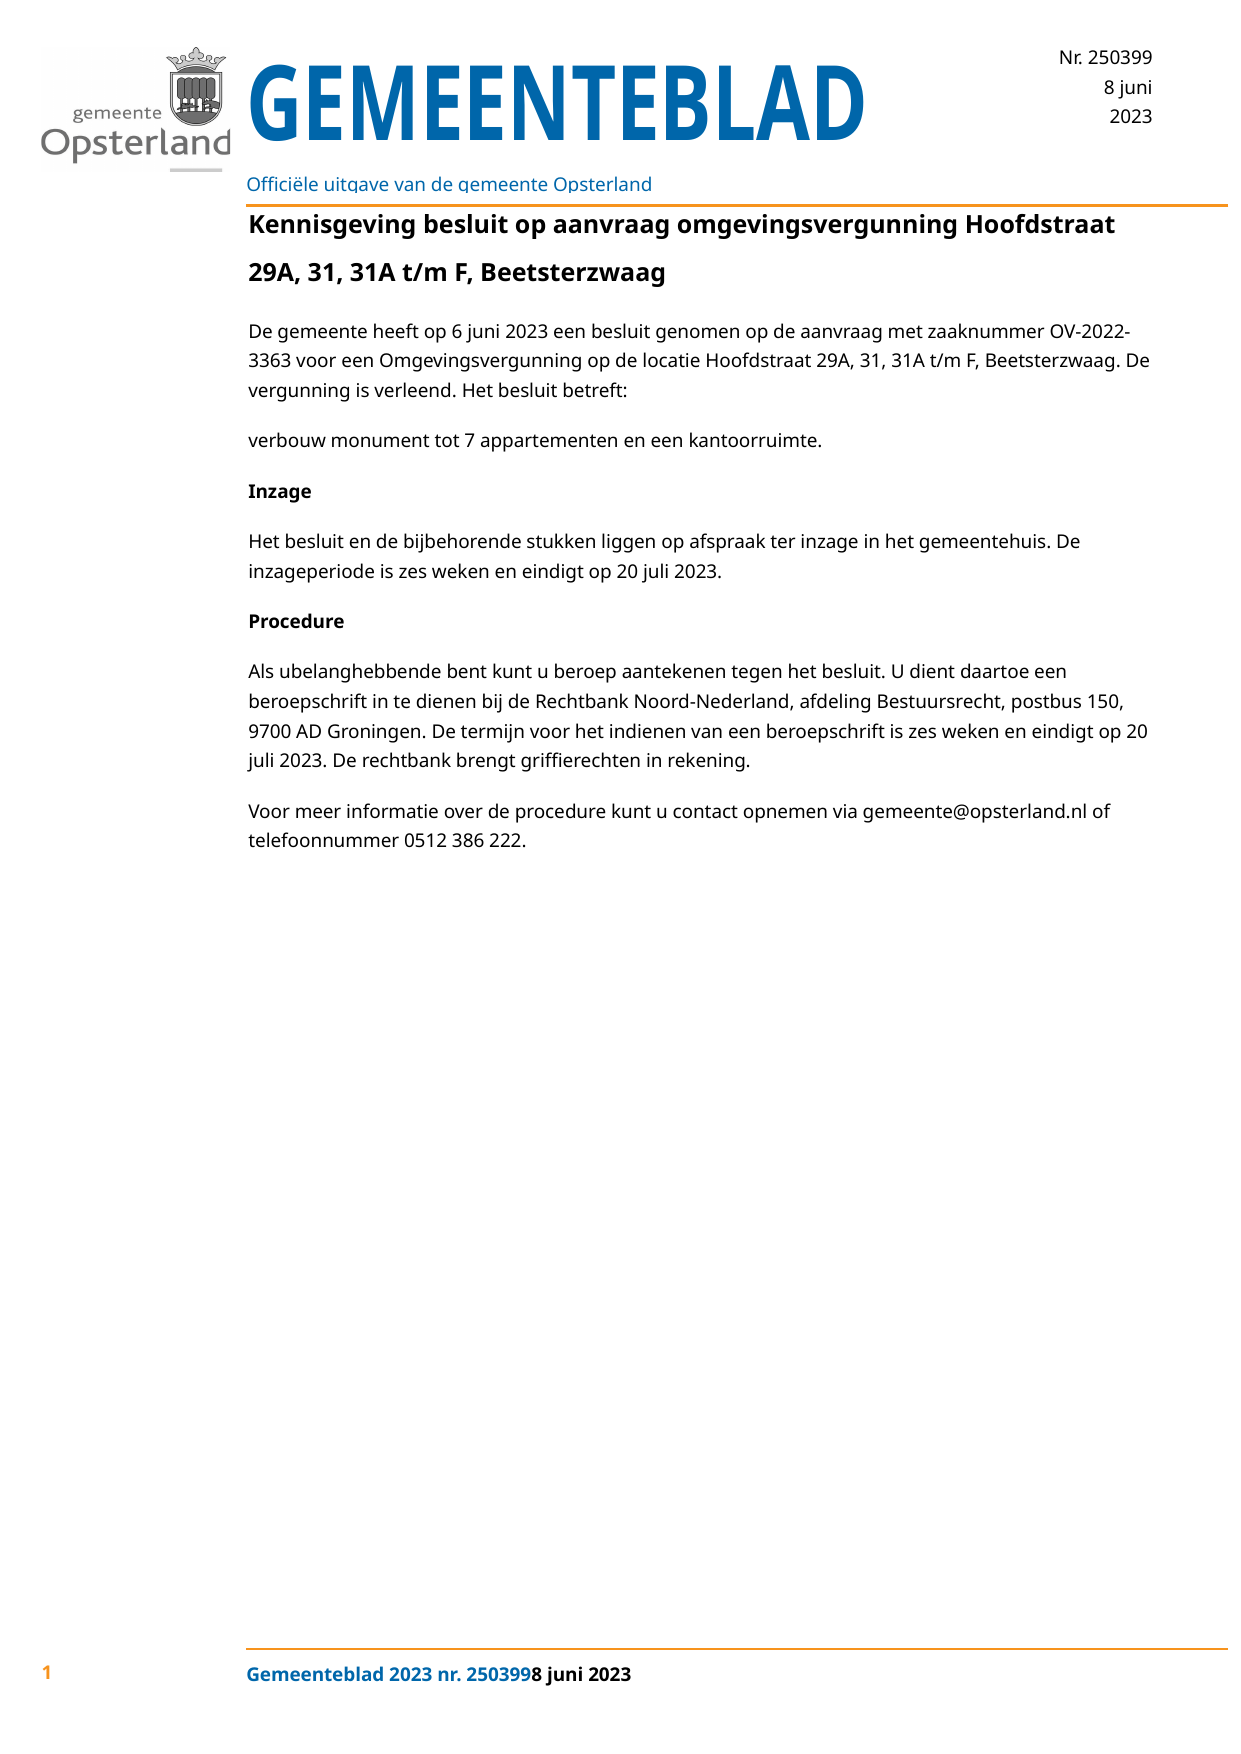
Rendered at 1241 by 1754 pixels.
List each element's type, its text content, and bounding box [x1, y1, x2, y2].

text verbouw monument tot 7 appartementen en een kantoorruimte. [248, 427, 1152, 453]
text Procedure [248, 608, 1152, 634]
text Het besluit en de bijbehorende stukken liggen op afspraak ter inzage in het gemeentehuis. De inzageperiode is zes weken en eindigt op 20 juli 2023. [248, 528, 1152, 584]
text Als ubelanghebbende bent kunt u beroep aantekenen tegen het besluit. U dient daartoe een beroepschrift in te dienen bij de Rechtbank Noord-Nederland, afdeling Bestuursrecht, postbus 150, 9700 AD Groningen. De termijn voor het indienen van een beroepschrift is zes weken en eindigt op 20 juli 2023. De rechtbank brengt griffierechten in rekening. [248, 659, 1152, 773]
text Kennisgeving besluit op aanvraag omgevingsvergunning Hoofdstraat 29A, 31, 31A t/m F, Beetsterzwaag [248, 207, 1152, 288]
picture [41, 47, 231, 172]
text De gemeente heeft op 6 juni 2023 een besluit genomen op de aanvraag met zaaknummer OV-2022-3363 voor een Omgevingsvergunning op de locatie Hoofdstraat 29A, 31, 31A t/m F, Beetsterzwaag. De vergunning is verleend. Het besluit betreft: [248, 318, 1152, 403]
text Voor meer informatie over de procedure kunt u contact opnemen via gemeente@opsterland.nl of telefoonnummer 0512 386 222. [248, 798, 1152, 853]
text Inzage [248, 478, 1152, 504]
